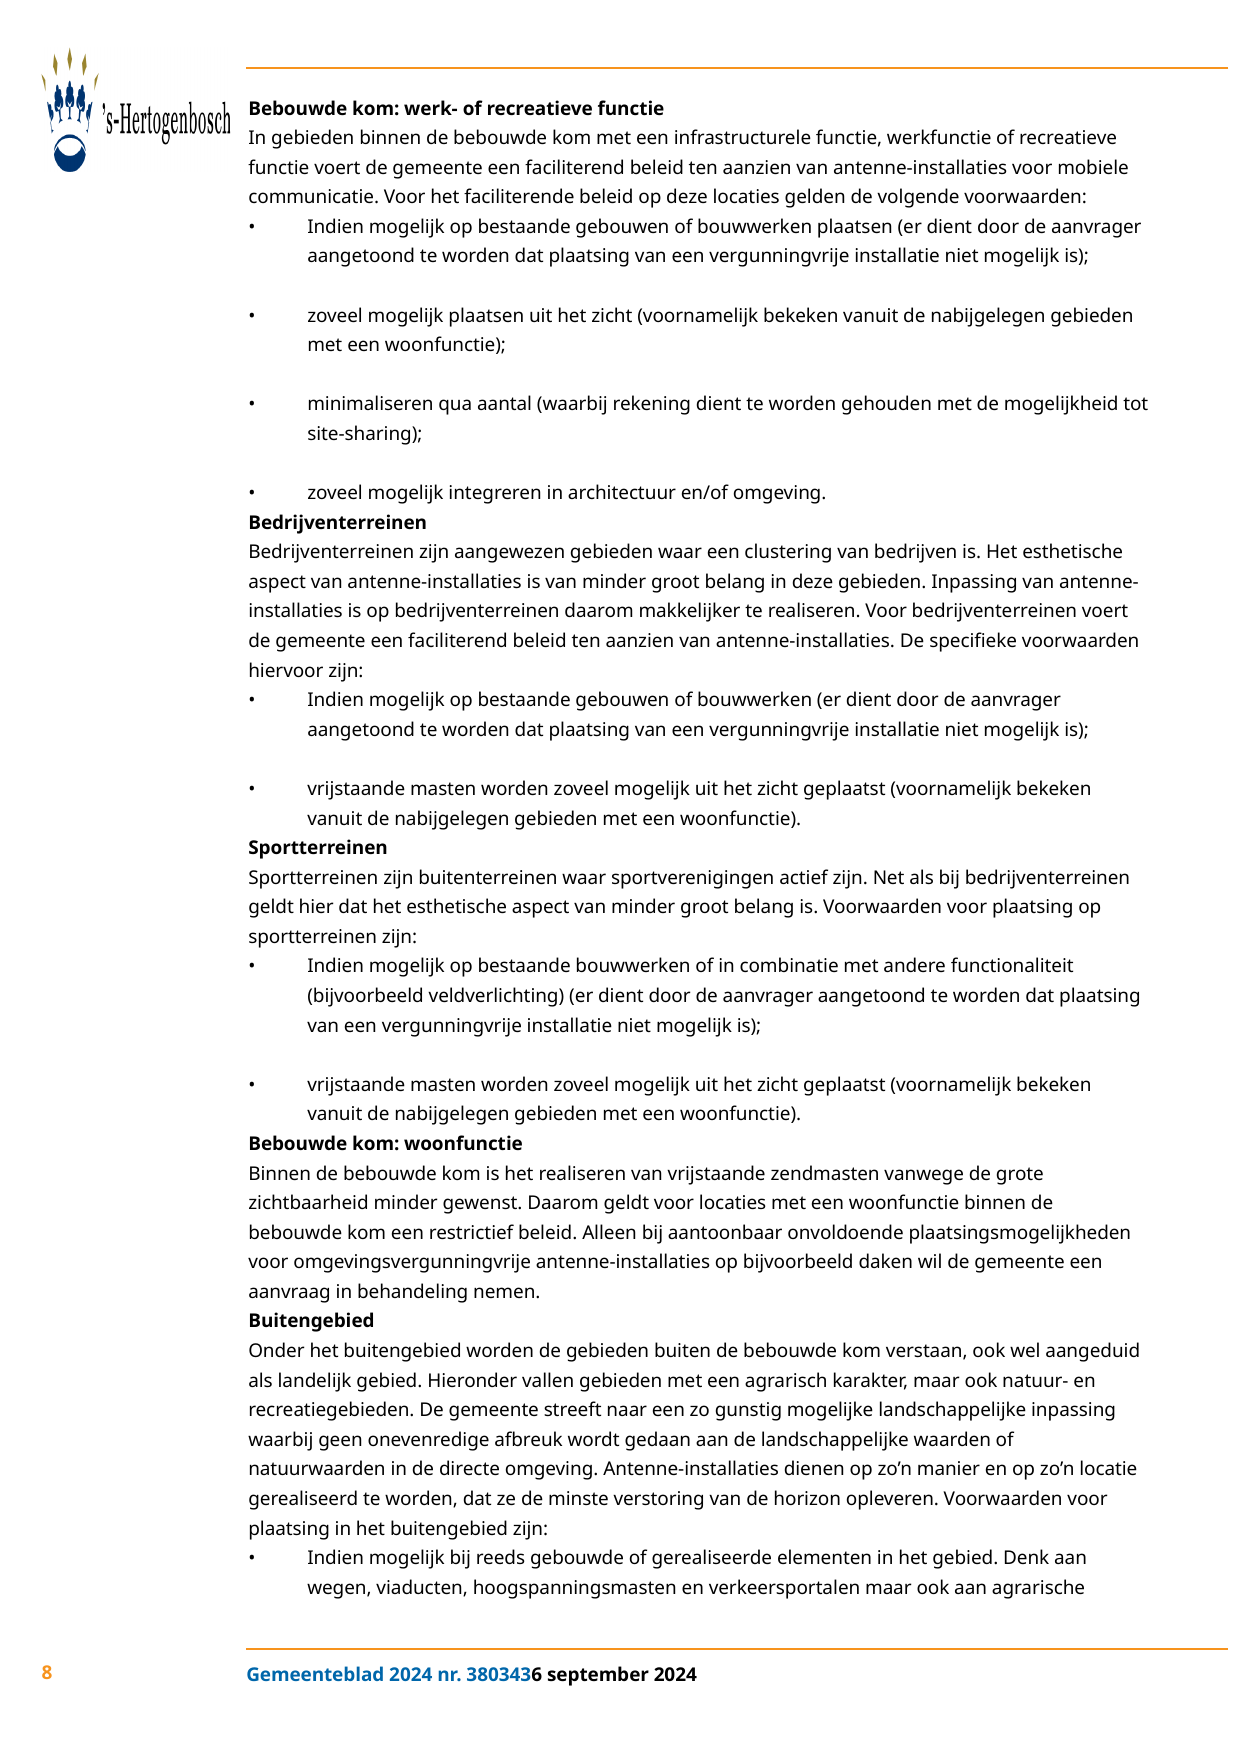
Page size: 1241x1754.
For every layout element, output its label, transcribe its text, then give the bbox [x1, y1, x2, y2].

text Binnen de bebouwde kom is het realiseren van vrijstaande zendmasten vanwege de grote zichtbaarheid minder gewenst. Daarom geldt voor locaties met een woonfunctie binnen de bebouwde kom een restrictief beleid. Alleen bij aantoonbaar onvoldoende plaatsingsmogelijkheden voor omgevingsvergunningvrije antenne-installaties op bijvoorbeeld daken wil de gemeente een aanvraag in behandeling nemen. [248, 1160, 1152, 1304]
list Indien mogelijk op bestaande gebouwen of bouwwerken plaatsen (er dient door de aanvrager aangetoond te worden dat plaatsing van een vergunningvrije installatie niet mogelijk is); [248, 213, 1152, 268]
text Sportterreinen [248, 834, 1152, 860]
text Bedrijventerreinen [248, 509, 1152, 535]
list minimaliseren qua aantal (waarbij rekening dient te worden gehouden met de mogelijkheid tot site-sharing); [248, 391, 1152, 446]
text Sportterreinen zijn buitenterreinen waar sportverenigingen actief zijn. Net als bij bedrijventerreinen geldt hier dat het esthetische aspect van minder groot belang is. Voorwaarden voor plaatsing op sportterreinen zijn: [248, 864, 1152, 949]
text Bedrijventerreinen zijn aangewezen gebieden waar een clustering van bedrijven is. Het esthetische aspect van antenne-installaties is van minder groot belang in deze gebieden. Inpassing van antenne-installaties is op bedrijventerreinen daarom makkelijker te realiseren. Voor bedrijventerreinen voert de gemeente een faciliterend beleid ten aanzien van antenne-installaties. De specifieke voorwaarden hiervoor zijn: [248, 538, 1152, 683]
text Onder het buitengebied worden de gebieden buiten de bebouwde kom verstaan, ook wel aangeduid als landelijk gebied. Hieronder vallen gebieden met een agrarisch karakter, maar ook natuur- en recreatiegebieden. De gemeente streeft naar een zo gunstig mogelijke landschappelijke inpassing waarbij geen onevenredige afbreuk wordt gedaan aan de landschappelijke waarden of natuurwaarden in de directe omgeving. Antenne-installaties dienen op zo’n manier en op zo’n locatie gerealiseerd te worden, dat ze de minste verstoring van de horizon opleveren. Voorwaarden voor plaatsing in het buitengebied zijn: [248, 1337, 1152, 1541]
list vrijstaande masten worden zoveel mogelijk uit het zicht geplaatst (voornamelijk bekeken vanuit de nabijgelegen gebieden met een woonfunctie). [248, 775, 1152, 831]
list Indien mogelijk bij reeds gebouwde of gerealiseerde elementen in het gebied. Denk aan wegen, viaducten, hoogspanningsmasten en verkeersportalen maar ook aan agrarische [248, 1544, 1152, 1600]
list zoveel mogelijk integreren in architectuur en/of omgeving. [248, 479, 1152, 505]
text In gebieden binnen de bebouwde kom met een infrastructurele functie, werkfunctie of recreatieve functie voert de gemeente een faciliterend beleid ten aanzien van antenne-installaties voor mobiele communicatie. Voor het faciliterende beleid op deze locaties gelden de volgende voorwaarden: [248, 124, 1152, 209]
list vrijstaande masten worden zoveel mogelijk uit het zicht geplaatst (voornamelijk bekeken vanuit de nabijgelegen gebieden met een woonfunctie). [248, 1071, 1152, 1126]
list zoveel mogelijk plaatsen uit het zicht (voornamelijk bekeken vanuit de nabijgelegen gebieden met een woonfunctie); [248, 302, 1152, 357]
text Buitengebied [248, 1308, 1152, 1333]
text Bebouwde kom: werk- of recreatieve functie [248, 95, 1152, 121]
text Bebouwde kom: woonfunctie [248, 1130, 1152, 1156]
picture [41, 47, 231, 172]
list Indien mogelijk op bestaande gebouwen of bouwwerken (er dient door de aanvrager aangetoond te worden dat plaatsing van een vergunningvrije installatie niet mogelijk is); [248, 686, 1152, 742]
list Indien mogelijk op bestaande bouwwerken of in combinatie met andere functionaliteit (bijvoorbeeld veldverlichting) (er dient door de aanvrager aangetoond te worden dat plaatsing van een vergunningvrije installatie niet mogelijk is); [248, 953, 1152, 1038]
